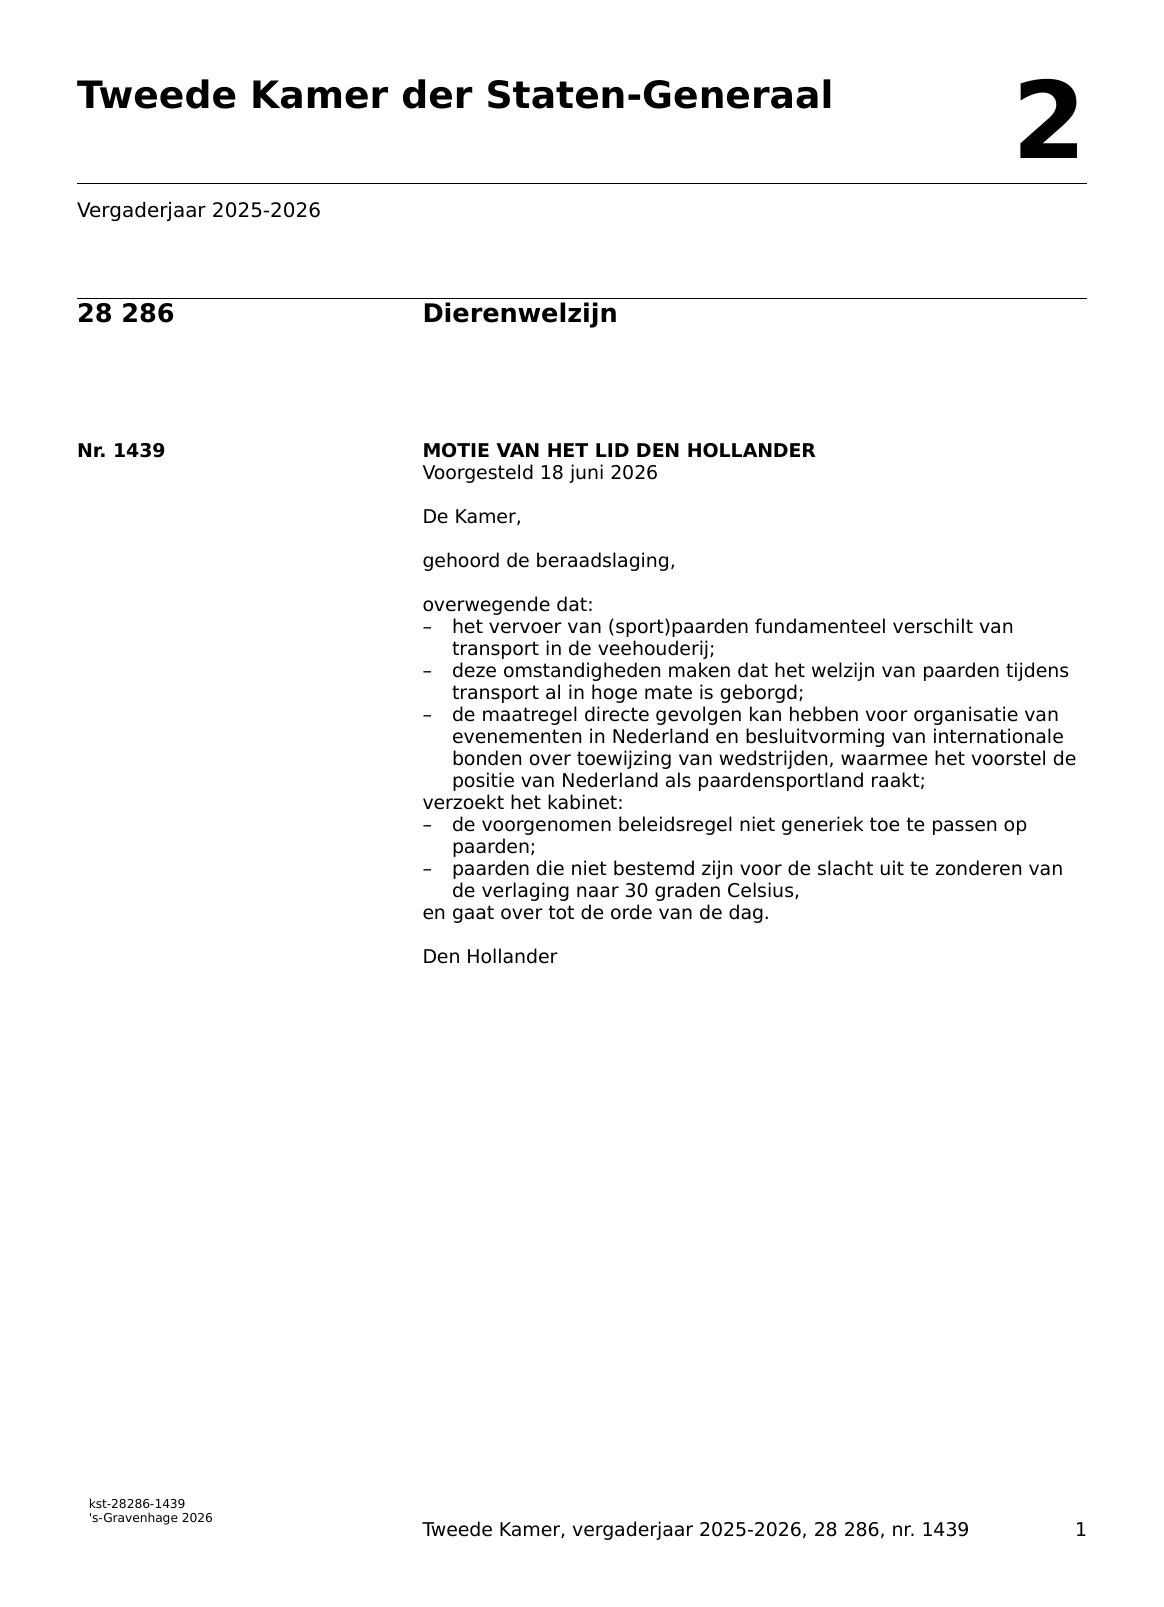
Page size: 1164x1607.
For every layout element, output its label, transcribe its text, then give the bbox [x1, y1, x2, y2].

subtitle 28 286 Dierenwelzijn [77, 299, 1087, 329]
text – de voorgenomen beleidsregel niet generiek toe te passen op paarden; [422, 814, 1087, 858]
text – deze omstandigheden maken dat het welzijn van paarden tijdens transport al in hoge mate is geborgd; [422, 660, 1087, 704]
table_cell Vergaderjaar 2025-2026 [77, 184, 1087, 298]
text Voorgesteld 18 juni 2026 [422, 462, 1087, 484]
text kst-28286-1439 [88, 1497, 323, 1511]
text en gaat over tot de orde van de dag. [422, 902, 1087, 924]
text Den Hollander [422, 946, 1087, 968]
text gehoord de beraadslaging, [422, 550, 1087, 572]
text – paarden die niet bestemd zijn voor de slacht uit te zonderen van de verlaging naar 30 graden Celsius, [422, 858, 1087, 902]
text De Kamer, [422, 506, 1087, 528]
table_header Tweede Kamer der Staten-Generaal [77, 59, 886, 183]
text verzoekt het kabinet: [422, 792, 1087, 814]
text – het vervoer van (sport)paarden fundamenteel verschilt van transport in de veehouderij; [422, 616, 1087, 660]
table_header 2 [886, 59, 1087, 183]
text – de maatregel directe gevolgen kan hebben voor organisatie van evenementen in Nederland en besluitvorming van internationale bonden over toewijzing van wedstrijden, waarmee het voorstel de positie van Nederland als paardensportland raakt; [422, 704, 1087, 792]
text overwegende dat: [422, 594, 1087, 616]
text 's-Gravenhage 2026 [88, 1511, 323, 1525]
subtitle Nr. 1439 MOTIE VAN HET LID DEN HOLLANDER [77, 440, 1087, 462]
